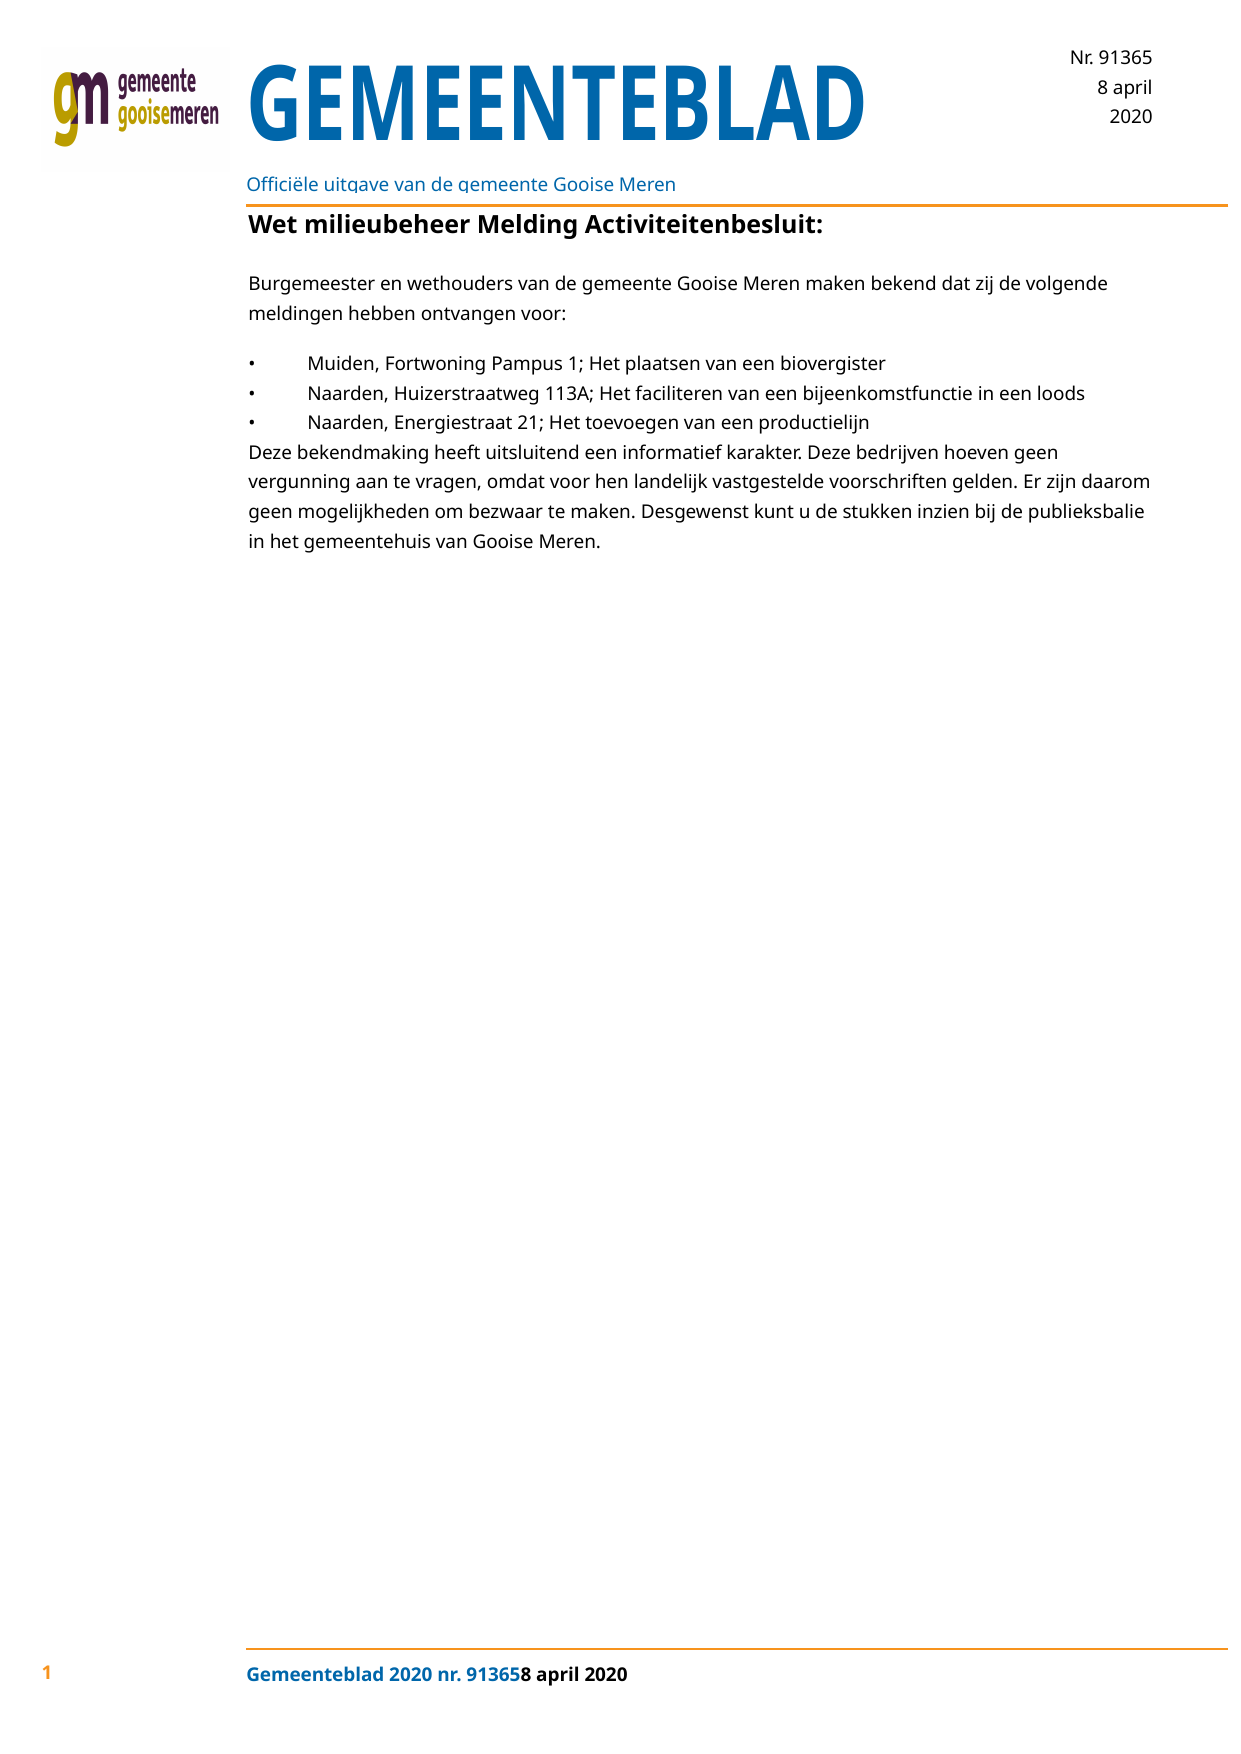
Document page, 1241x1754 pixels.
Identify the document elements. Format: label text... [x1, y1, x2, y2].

list Naarden, Huizerstraatweg 113A; Het faciliteren van een bijeenkomstfunctie in een loods [248, 380, 1152, 406]
picture [41, 47, 231, 172]
text Deze bekendmaking heeft uitsluitend een informatief karakter. Deze bedrijven hoeven geen vergunning aan te vragen, omdat voor hen landelijk vastgestelde voorschriften gelden. Er zijn daarom geen mogelijkheden om bezwaar te maken. Desgewenst kunt u de stukken inzien bij de publieksbalie in het gemeentehuis van Gooise Meren. [248, 439, 1152, 553]
text Burgemeester en wethouders van de gemeente Gooise Meren maken bekend dat zij de volgende meldingen hebben ontvangen voor: [248, 270, 1152, 326]
text Wet milieubeheer Melding Activiteitenbesluit: [248, 207, 1152, 241]
list Naarden, Energiestraat 21; Het toevoegen van een productielijn [248, 409, 1152, 435]
list Muiden, Fortwoning Pampus 1; Het plaatsen van een biovergister [248, 350, 1152, 376]
